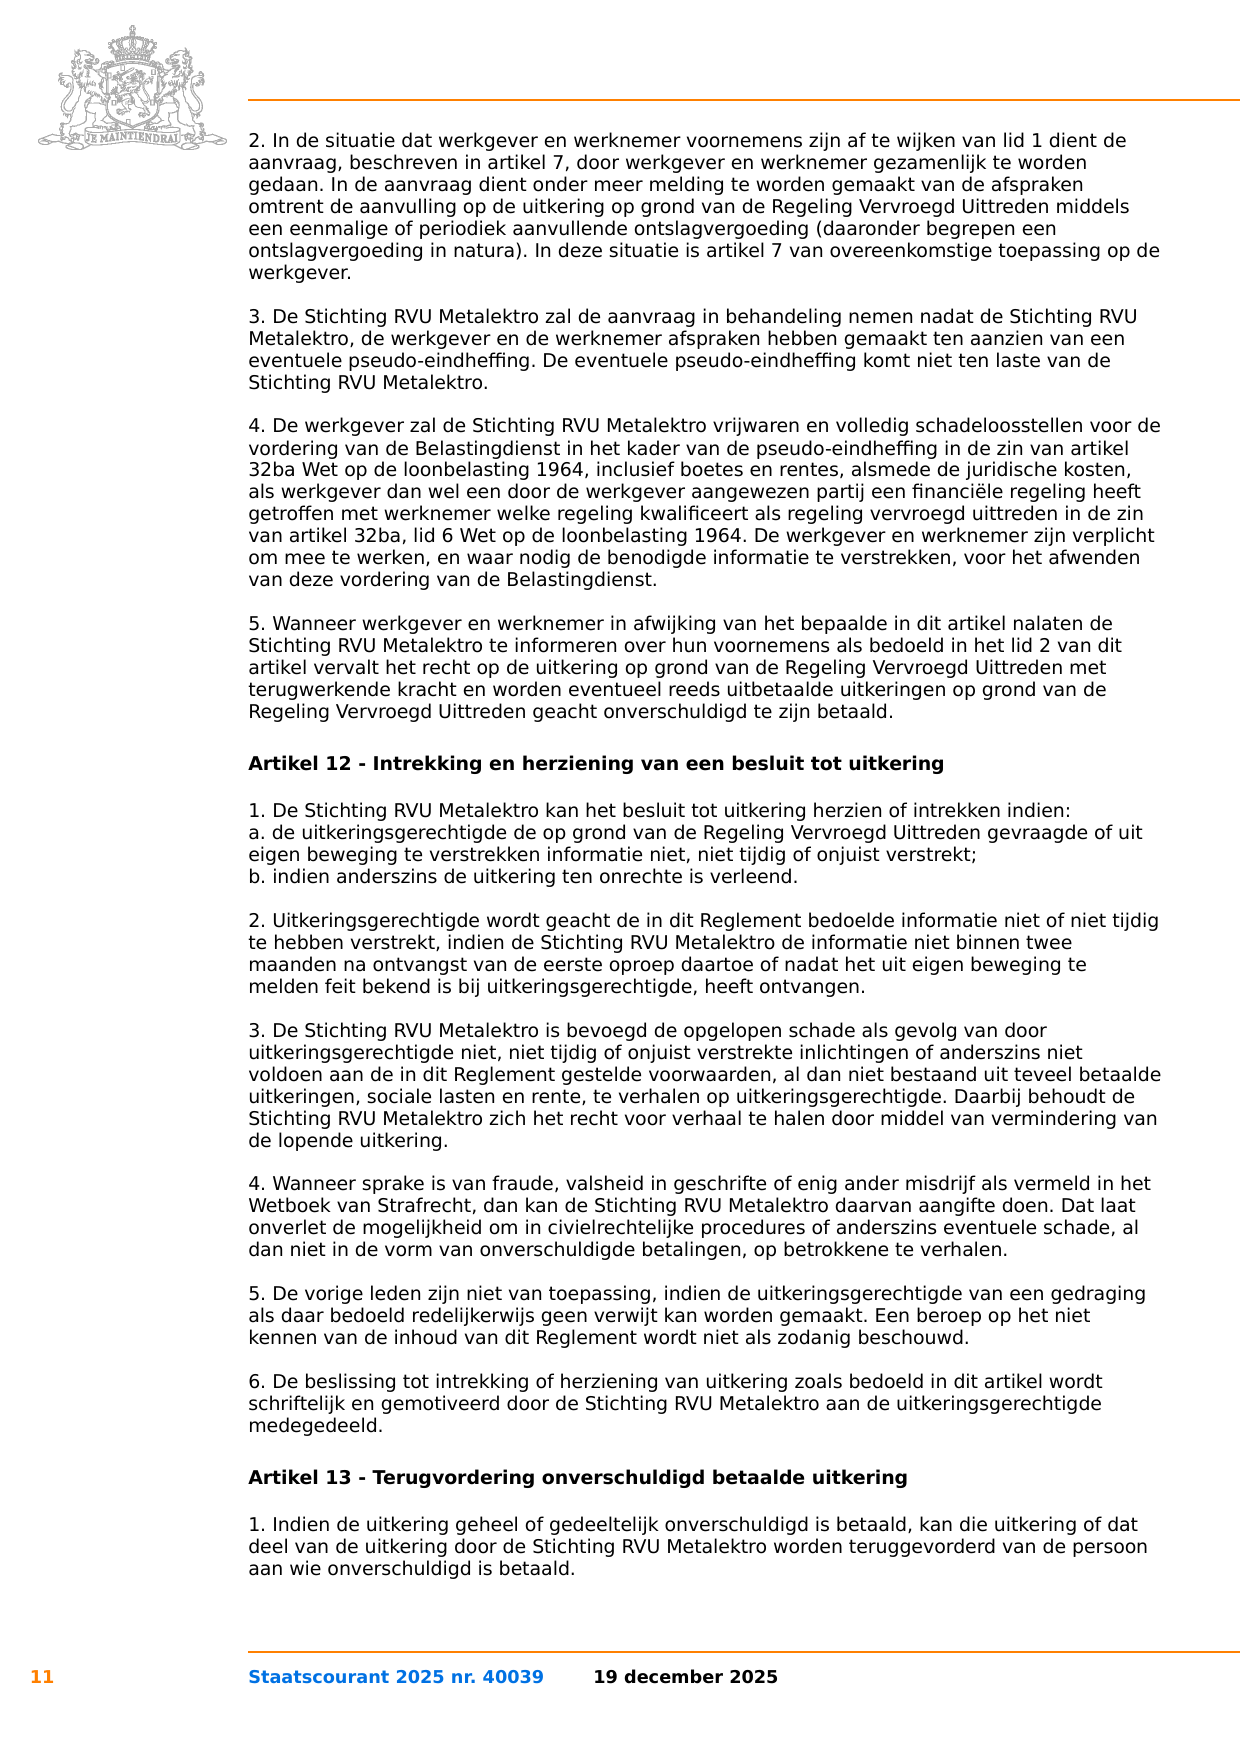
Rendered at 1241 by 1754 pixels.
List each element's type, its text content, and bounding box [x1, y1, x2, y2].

subtitle Artikel 12 - Intrekking en herziening van een besluit tot uitkering [248, 753, 1163, 775]
text 2. In de situatie dat werkgever en werknemer voornemens zijn af te wijken van lid 1 dient de aanvraag, beschreven in artikel 7, door werkgever en werknemer gezamenlijk te worden gedaan. In de aanvraag dient onder meer melding te worden gemaakt van de afspraken omtrent de aanvulling op de uitkering op grond van de Regeling Vervroegd Uittreden middels een eenmalige of periodiek aanvullende ontslagvergoeding (daaronder begrepen een ontslagvergoeding in natura). In deze situatie is artikel 7 van overeenkomstige toepassing op de werkgever. [248, 130, 1163, 284]
text 5. De vorige leden zijn niet van toepassing, indien de uitkeringsgerechtigde van een gedraging als daar bedoeld redelijkerwijs geen verwijt kan worden gemaakt. Een beroep op het niet kennen van de inhoud van dit Reglement wordt niet als zodanig beschouwd. [248, 1283, 1163, 1349]
subtitle Artikel 13 - Terugvordering onverschuldigd betaalde uitkering [248, 1467, 1163, 1489]
text 1. De Stichting RVU Metalektro kan het besluit tot uitkering herzien of intrekken indien: [248, 800, 1163, 822]
text 5. Wanneer werkgever en werknemer in afwijking van het bepaalde in dit artikel nalaten de Stichting RVU Metalektro te informeren over hun voornemens als bedoeld in het lid 2 van dit artikel vervalt het recht op de uitkering op grond van de Regeling Vervroegd Uittreden met terugwerkende kracht en worden eventueel reeds uitbetaalde uitkeringen op grond van de Regeling Vervroegd Uittreden geacht onverschuldigd te zijn betaald. [248, 613, 1163, 723]
text 3. De Stichting RVU Metalektro is bevoegd de opgelopen schade als gevolg van door uitkeringsgerechtigde niet, niet tijdig of onjuist verstrekte inlichtingen of anderszins niet voldoen aan de in dit Reglement gestelde voorwaarden, al dan niet bestaand uit teveel betaalde uitkeringen, sociale lasten en rente, te verhalen op uitkeringsgerechtigde. Daarbij behoudt de Stichting RVU Metalektro zich het recht voor verhaal te halen door middel van vermindering van de lopende uitkering. [248, 1019, 1163, 1151]
text 2. Uitkeringsgerechtigde wordt geacht de in dit Reglement bedoelde informatie niet of niet tijdig te hebben verstrekt, indien de Stichting RVU Metalektro de informatie niet binnen twee maanden na ontvangst van de eerste oproep daartoe of nadat het uit eigen beweging te melden feit bekend is bij uitkeringsgerechtigde, heeft ontvangen. [248, 910, 1163, 998]
text b. indien anderszins de uitkering ten onrechte is verleend. [248, 866, 1163, 888]
text 4. De werkgever zal de Stichting RVU Metalektro vrijwaren en volledig schadeloosstellen voor de vordering van de Belastingdienst in het kader van de pseudo-eindheffing in de zin van artikel 32ba Wet op de loonbelasting 1964, inclusief boetes en rentes, alsmede de juridische kosten, als werkgever dan wel een door de werkgever aangewezen partij een financiële regeling heeft getroffen met werknemer welke regeling kwalificeert als regeling vervroegd uittreden in de zin van artikel 32ba, lid 6 Wet op de loonbelasting 1964. De werkgever en werknemer zijn verplicht om mee te werken, en waar nodig de benodigde informatie te verstrekken, voor het afwenden van deze vordering van de Belastingdienst. [248, 415, 1163, 591]
text 3. De Stichting RVU Metalektro zal de aanvraag in behandeling nemen nadat de Stichting RVU Metalektro, de werkgever en de werknemer afspraken hebben gemaakt ten aanzien van een eventuele pseudo-eindheffing. De eventuele pseudo-eindheffing komt niet ten laste van de Stichting RVU Metalektro. [248, 306, 1163, 393]
text a. de uitkeringsgerechtigde de op grond van de Regeling Vervroegd Uittreden gevraagde of uit eigen beweging te verstrekken informatie niet, niet tijdig of onjuist verstrekt; [248, 822, 1163, 866]
text 6. De beslissing tot intrekking of herziening van uitkering zoals bedoeld in dit artikel wordt schriftelijk en gemotiveerd door de Stichting RVU Metalektro aan de uitkeringsgerechtigde medegedeeld. [248, 1371, 1163, 1437]
text 4. Wanneer sprake is van fraude, valsheid in geschrifte of enig ander misdrijf als vermeld in het Wetboek van Strafrecht, dan kan de Stichting RVU Metalektro daarvan aangifte doen. Dat laat onverlet de mogelijkheid om in civielrechtelijke procedures of anderszins eventuele schade, al dan niet in de vorm van onverschuldigde betalingen, op betrokkene te verhalen. [248, 1173, 1163, 1261]
text 1. Indien de uitkering geheel of gedeeltelijk onverschuldigd is betaald, kan die uitkering of dat deel van de uitkering door de Stichting RVU Metalektro worden teruggevorderd van de persoon aan wie onverschuldigd is betaald. [248, 1514, 1163, 1580]
picture [38, 25, 227, 150]
